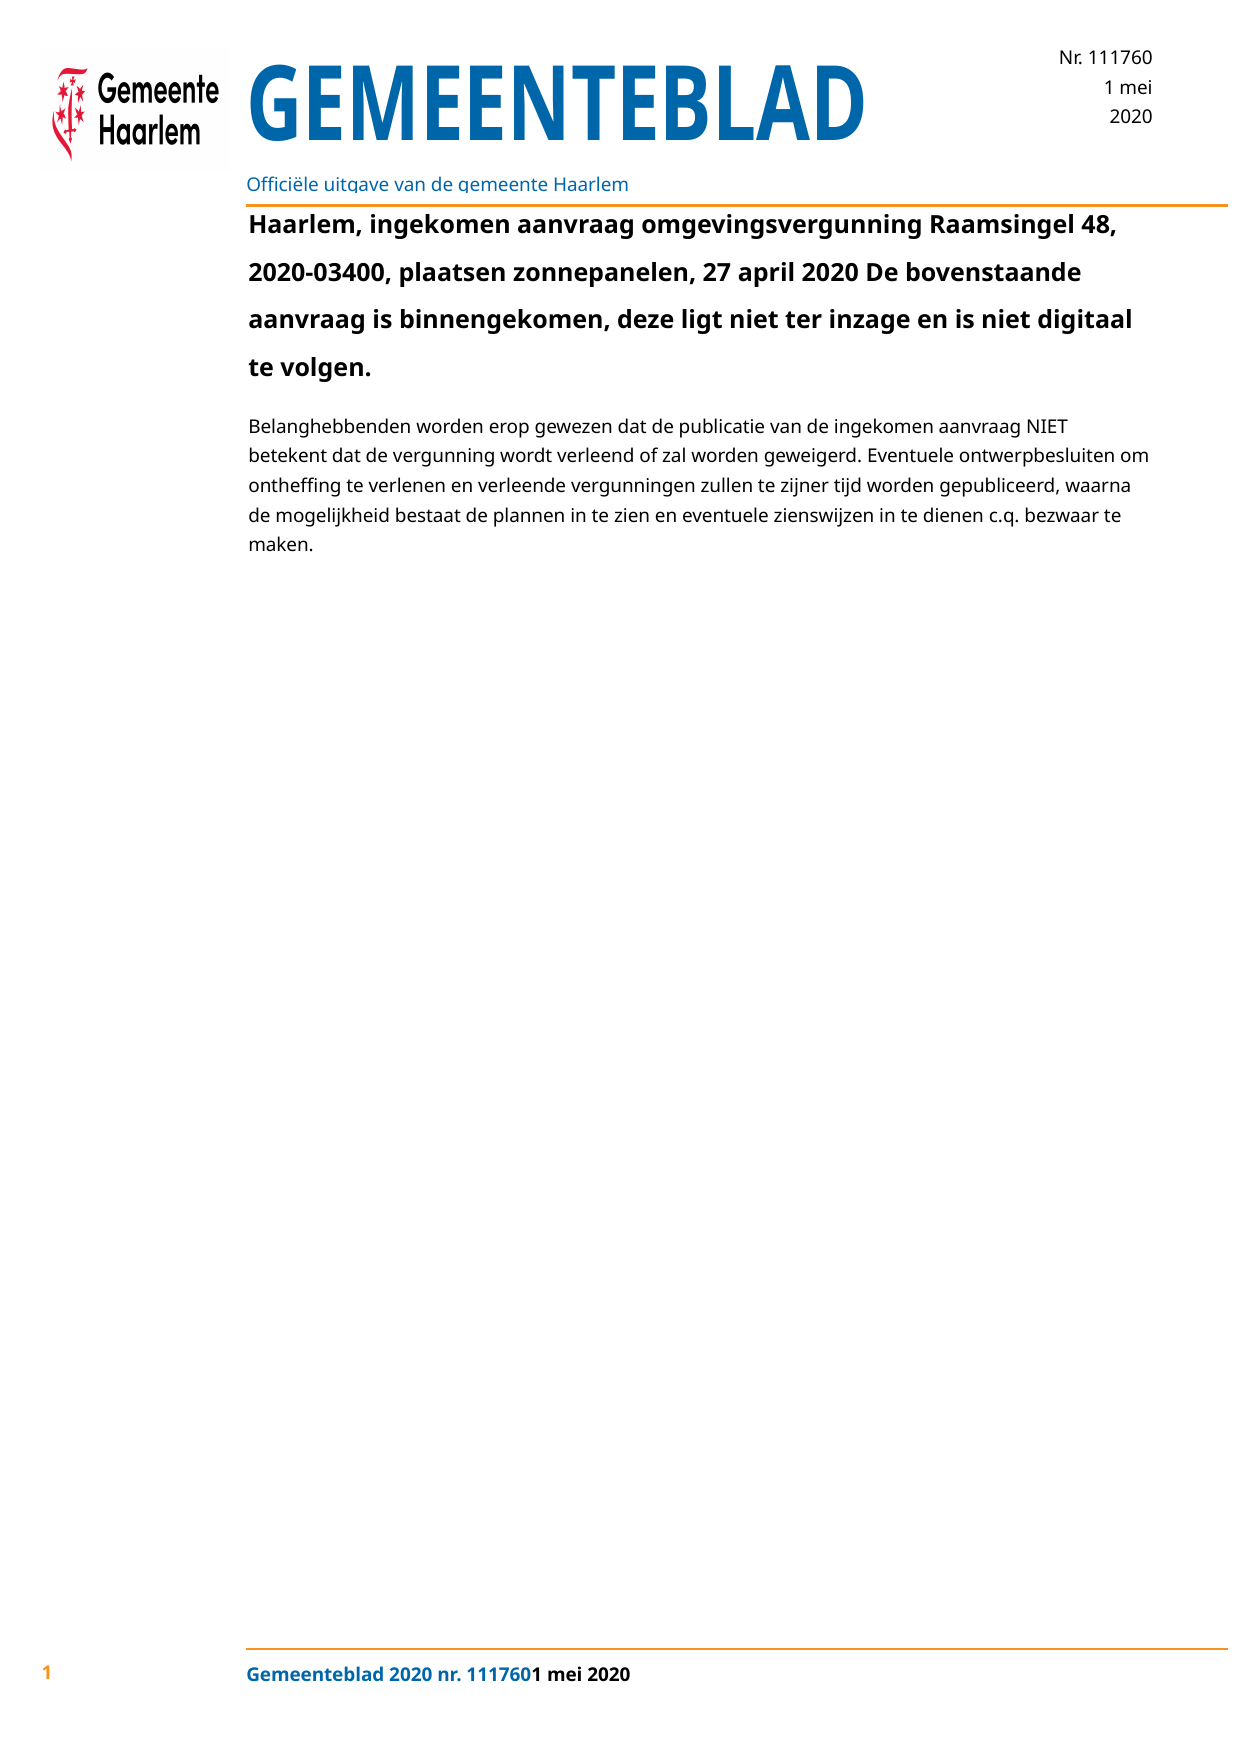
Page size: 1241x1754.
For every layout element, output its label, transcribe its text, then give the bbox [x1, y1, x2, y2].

text Belanghebbenden worden erop gewezen dat de publicatie van de ingekomen aanvraag NIET betekent dat de vergunning wordt verleend of zal worden geweigerd. Eventuele ontwerpbesluiten om ontheffing te verlenen en verleende vergunningen zullen te zijner tijd worden gepubliceerd, waarna de mogelijkheid bestaat de plannen in te zien en eventuele zienswijzen in te dienen c.q. bezwaar te maken. [248, 413, 1152, 557]
picture [41, 47, 231, 172]
text Haarlem, ingekomen aanvraag omgevingsvergunning Raamsingel 48, 2020-03400, plaatsen zonnepanelen, 27 april 2020 De bovenstaande aanvraag is binnengekomen, deze ligt niet ter inzage en is niet digitaal te volgen. [248, 207, 1152, 384]
